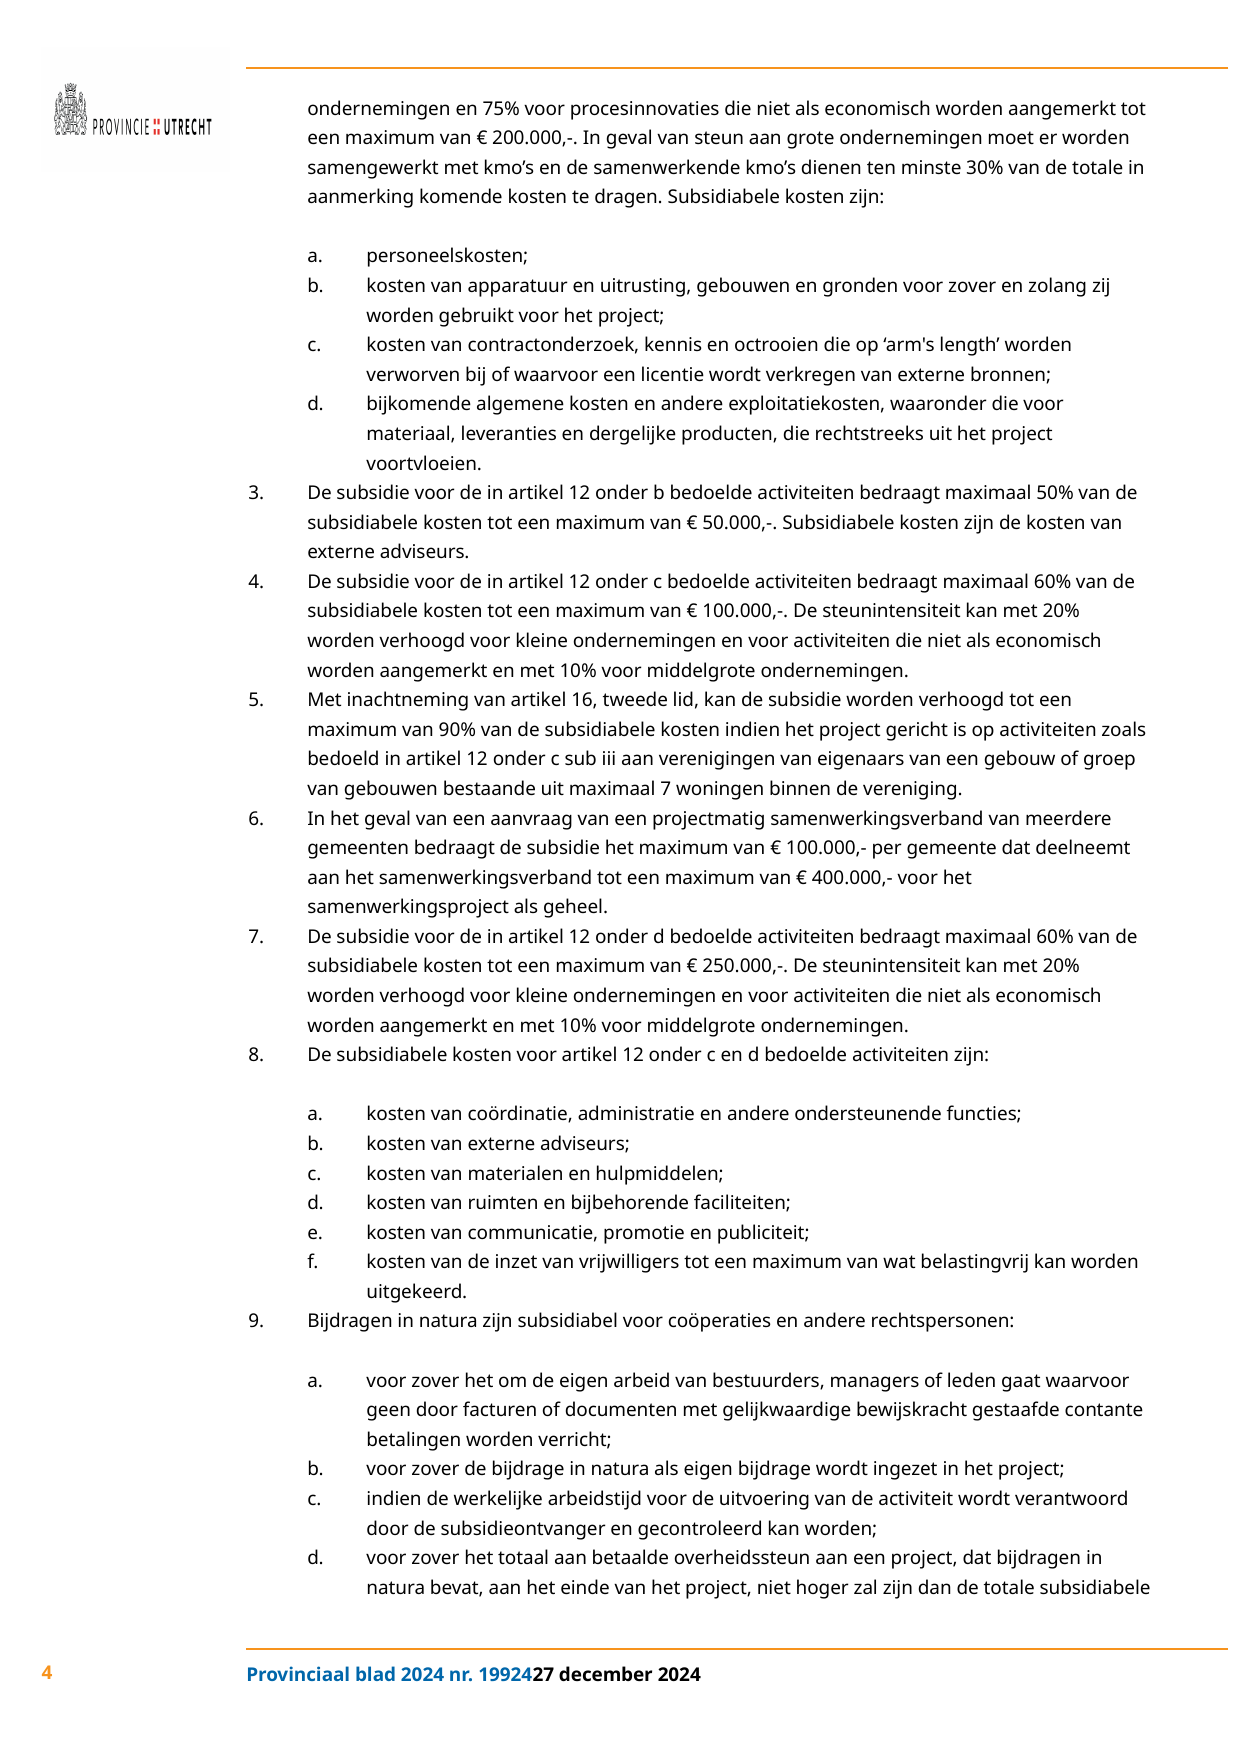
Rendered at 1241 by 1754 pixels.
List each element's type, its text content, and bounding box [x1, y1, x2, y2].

list kosten van externe adviseurs; [307, 1130, 1152, 1156]
picture [41, 47, 231, 172]
list voor zover het om de eigen arbeid van bestuurders, managers of leden gaat waarvoor geen door facturen of documenten met gelijkwaardige bewijskracht gestaafde contante betalingen worden verricht; [307, 1367, 1152, 1452]
list Bijdragen in natura zijn subsidiabel voor coöperaties en andere rechtspersonen: [248, 1308, 1152, 1333]
list De subsidiabele kosten voor artikel 12 onder c en d bedoelde activiteiten zijn: [248, 1041, 1152, 1067]
list kosten van de inzet van vrijwilligers tot een maximum van wat belastingvrij kan worden uitgekeerd. [307, 1248, 1152, 1304]
list voor zover het totaal aan betaalde overheidssteun aan een project, dat bijdragen in natura bevat, aan het einde van het project, niet hoger zal zijn dan de totale subsidiabele [307, 1544, 1152, 1600]
list In het geval van een aanvraag van een projectmatig samenwerkingsverband van meerdere gemeenten bedraagt de subsidie het maximum van € 100.000,- per gemeente dat deelneemt aan het samenwerkingsverband tot een maximum van € 400.000,- voor het samenwerkingsproject als geheel. [248, 805, 1152, 919]
list kosten van communicatie, promotie en publiciteit; [307, 1219, 1152, 1245]
list kosten van materialen en hulpmiddelen; [307, 1160, 1152, 1186]
list ondernemingen en 75% voor procesinnovaties die niet als economisch worden aangemerkt tot een maximum van € 200.000,-. In geval van steun aan grote ondernemingen moet er worden samengewerkt met kmo’s en de samenwerkende kmo’s dienen ten minste 30% van de totale in aanmerking komende kosten te dragen. Subsidiabele kosten zijn: [248, 95, 1152, 209]
list bijkomende algemene kosten en andere exploitatiekosten, waaronder die voor materiaal, leveranties en dergelijke producten, die rechtstreeks uit het project voortvloeien. [307, 391, 1152, 476]
list kosten van coördinatie, administratie en andere ondersteunende functies; [307, 1101, 1152, 1126]
list indien de werkelijke arbeidstijd voor de uitvoering van de activiteit wordt verantwoord door de subsidieontvanger en gecontroleerd kan worden; [307, 1485, 1152, 1541]
list personeelskosten; [307, 243, 1152, 268]
list De subsidie voor de in artikel 12 onder d bedoelde activiteiten bedraagt maximaal 60% van de subsidiabele kosten tot een maximum van € 250.000,-. De steunintensiteit kan met 20% worden verhoogd voor kleine ondernemingen en voor activiteiten die niet als economisch worden aangemerkt en met 10% voor middelgrote ondernemingen. [248, 923, 1152, 1038]
list kosten van ruimten en bijbehorende faciliteiten; [307, 1189, 1152, 1215]
list Met inachtneming van artikel 16, tweede lid, kan de subsidie worden verhoogd tot een maximum van 90% van de subsidiabele kosten indien het project gericht is op activiteiten zoals bedoeld in artikel 12 onder c sub iii aan verenigingen van eigenaars van een gebouw of groep van gebouwen bestaande uit maximaal 7 woningen binnen de vereniging. [248, 686, 1152, 801]
list De subsidie voor de in artikel 12 onder c bedoelde activiteiten bedraagt maximaal 60% van de subsidiabele kosten tot een maximum van € 100.000,-. De steunintensiteit kan met 20% worden verhoogd voor kleine ondernemingen en voor activiteiten die niet als economisch worden aangemerkt en met 10% voor middelgrote ondernemingen. [248, 568, 1152, 683]
list kosten van contractonderzoek, kennis en octrooien die op ‘arm's length’ worden verworven bij of waarvoor een licentie wordt verkregen van externe bronnen; [307, 331, 1152, 387]
list voor zover de bijdrage in natura als eigen bijdrage wordt ingezet in het project; [307, 1456, 1152, 1481]
list De subsidie voor de in artikel 12 onder b bedoelde activiteiten bedraagt maximaal 50% van de subsidiabele kosten tot een maximum van € 50.000,-. Subsidiabele kosten zijn de kosten van externe adviseurs. [248, 479, 1152, 564]
list kosten van apparatuur en uitrusting, gebouwen en gronden voor zover en zolang zij worden gebruikt voor het project; [307, 272, 1152, 328]
